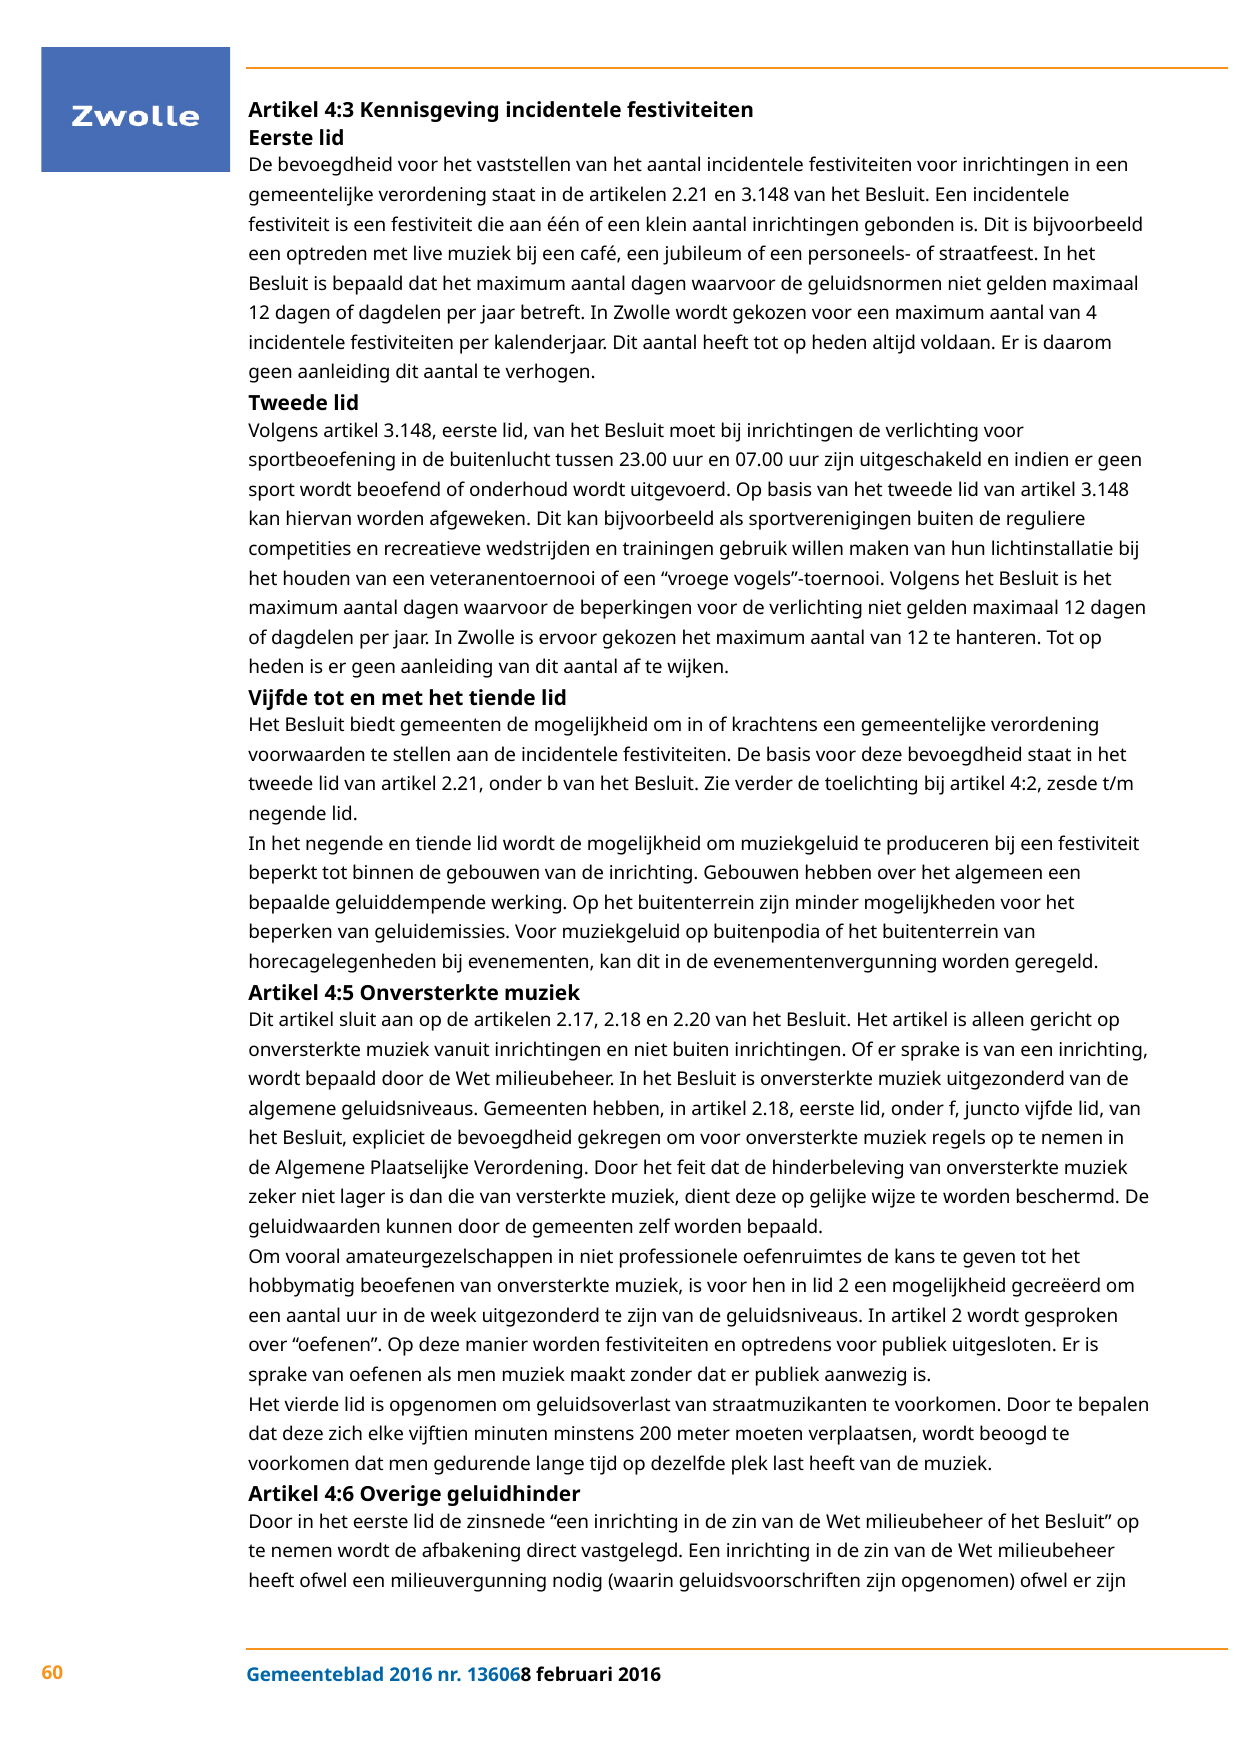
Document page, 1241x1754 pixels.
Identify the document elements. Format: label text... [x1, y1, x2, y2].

text Tweede lid [248, 388, 1152, 417]
text In het negende en tiende lid wordt de mogelijkheid om muziekgeluid te produceren bij een festiviteit beperkt tot binnen de gebouwen van de inrichting. Gebouwen hebben over het algemeen een bepaalde geluiddempende werking. Op het buitenterrein zijn minder mogelijkheden voor het beperken van geluidemissies. Voor muziekgeluid op buitenpodia of het buitenterrein van horecagelegenheden bij evenementen, kan dit in de evenementenvergunning worden geregeld. [248, 830, 1152, 974]
text Om vooral amateurgezelschappen in niet professionele oefenruimtes de kans te geven tot het hobbymatig beoefenen van onversterkte muziek, is voor hen in lid 2 een mogelijkheid gecreëerd om een aantal uur in de week uitgezonderd te zijn van de geluidsniveaus. In artikel 2 wordt gesproken over “oefenen”. Op deze manier worden festiviteiten en optredens voor publiek uitgesloten. Er is sprake van oefenen als men muziek maakt zonder dat er publiek aanwezig is. [248, 1243, 1152, 1387]
text De bevoegdheid voor het vaststellen van het aantal incidentele festiviteiten voor inrichtingen in een gemeentelijke verordening staat in de artikelen 2.21 en 3.148 van het Besluit. Een incidentele festiviteit is een festiviteit die aan één of een klein aantal inrichtingen gebonden is. Dit is bijvoorbeeld een optreden met live muziek bij een café, een jubileum of een personeels- of straatfeest. In het Besluit is bepaald dat het maximum aantal dagen waarvoor de geluidsnormen niet gelden maximaal 12 dagen of dagdelen per jaar betreft. In Zwolle wordt gekozen voor een maximum aantal van 4 incidentele festiviteiten per kalenderjaar. Dit aantal heeft tot op heden altijd voldaan. Er is daarom geen aanleiding dit aantal te verhogen. [248, 152, 1152, 384]
text Door in het eerste lid de zinsnede “een inrichting in de zin van de Wet milieubeheer of het Besluit” op te nemen wordt de afbakening direct vastgelegd. Een inrichting in de zin van de Wet milieubeheer heeft ofwel een milieuvergunning nodig (waarin geluidsvoorschriften zijn opgenomen) ofwel er zijn [248, 1508, 1152, 1593]
text Dit artikel sluit aan op de artikelen 2.17, 2.18 en 2.20 van het Besluit. Het artikel is alleen gericht op onversterkte muziek vanuit inrichtingen en niet buiten inrichtingen. Of er sprake is van een inrichting, wordt bepaald door de Wet milieubeheer. In het Besluit is onversterkte muziek uitgezonderd van de algemene geluidsniveaus. Gemeenten hebben, in artikel 2.18, eerste lid, onder f, juncto vijfde lid, van het Besluit, expliciet de bevoegdheid gekregen om voor onversterkte muziek regels op te nemen in de Algemene Plaatselijke Verordening. Door het feit dat de hinderbeleving van onversterkte muziek zeker niet lager is dan die van versterkte muziek, dient deze op gelijke wijze te worden beschermd. De geluidwaarden kunnen door de gemeenten zelf worden bepaald. [248, 1006, 1152, 1239]
text Volgens artikel 3.148, eerste lid, van het Besluit moet bij inrichtingen de verlichting voor sportbeoefening in de buitenlucht tussen 23.00 uur en 07.00 uur zijn uitgeschakeld en indien er geen sport wordt beoefend of onderhoud wordt uitgevoerd. Op basis van het tweede lid van artikel 3.148 kan hiervan worden afgeweken. Dit kan bijvoorbeeld als sportverenigingen buiten de reguliere competities en recreatieve wedstrijden en trainingen gebruik willen maken van hun lichtinstallatie bij het houden van een veteranentoernooi of een “vroege vogels”-toernooi. Volgens het Besluit is het maximum aantal dagen waarvoor de beperkingen voor de verlichting niet gelden maximaal 12 dagen of dagdelen per jaar. In Zwolle is ervoor gekozen het maximum aantal van 12 te hanteren. Tot op heden is er geen aanleiding van dit aantal af te wijken. [248, 417, 1152, 679]
picture [41, 47, 231, 172]
text Artikel 4:3 Kennisgeving incidentele festiviteiten [248, 95, 1152, 123]
text Artikel 4:6 Overige geluidhinder [248, 1479, 1152, 1508]
text Vijfde tot en met het tiende lid [248, 683, 1152, 711]
text Artikel 4:5 Onversterkte muziek [248, 978, 1152, 1006]
text Eerste lid [248, 123, 1152, 152]
text Het Besluit biedt gemeenten de mogelijkheid om in of krachtens een gemeentelijke verordening voorwaarden te stellen aan de incidentele festiviteiten. De basis voor deze bevoegdheid staat in het tweede lid van artikel 2.21, onder b van het Besluit. Zie verder de toelichting bij artikel 4:2, zesde t/m negende lid. [248, 711, 1152, 826]
text Het vierde lid is opgenomen om geluidsoverlast van straatmuzikanten te voorkomen. Door te bepalen dat deze zich elke vijftien minuten minstens 200 meter moeten verplaatsen, wordt beoogd te voorkomen dat men gedurende lange tijd op dezelfde plek last heeft van de muziek. [248, 1391, 1152, 1476]
